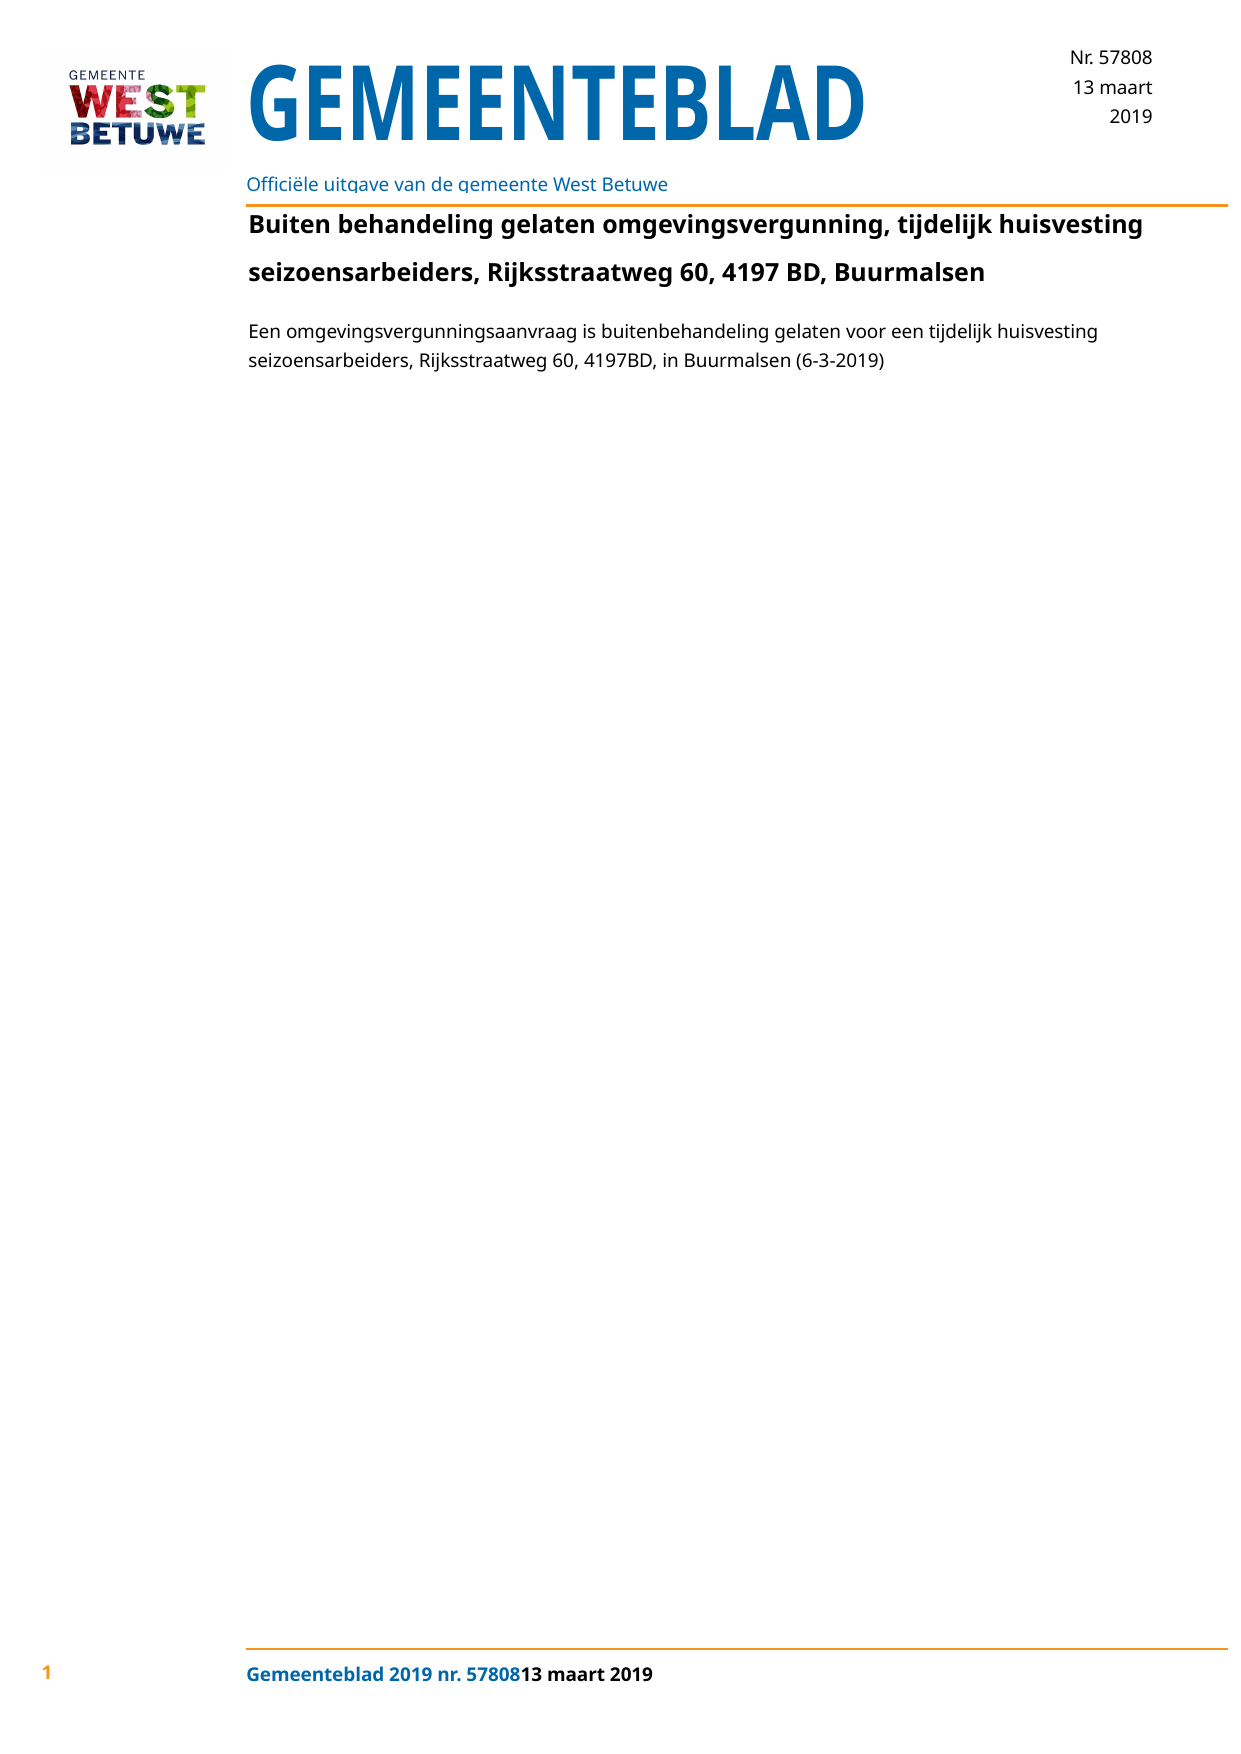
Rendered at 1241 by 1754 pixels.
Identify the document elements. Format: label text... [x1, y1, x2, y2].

text Een omgevingsvergunningsaanvraag is buitenbehandeling gelaten voor een tijdelijk huisvesting seizoensarbeiders, Rijksstraatweg 60, 4197BD, in Buurmalsen (6-3-2019) [248, 318, 1152, 373]
text Buiten behandeling gelaten omgevingsvergunning, tijdelijk huisvesting seizoensarbeiders, Rijksstraatweg 60, 4197 BD, Buurmalsen [248, 207, 1152, 288]
picture [41, 47, 231, 172]
